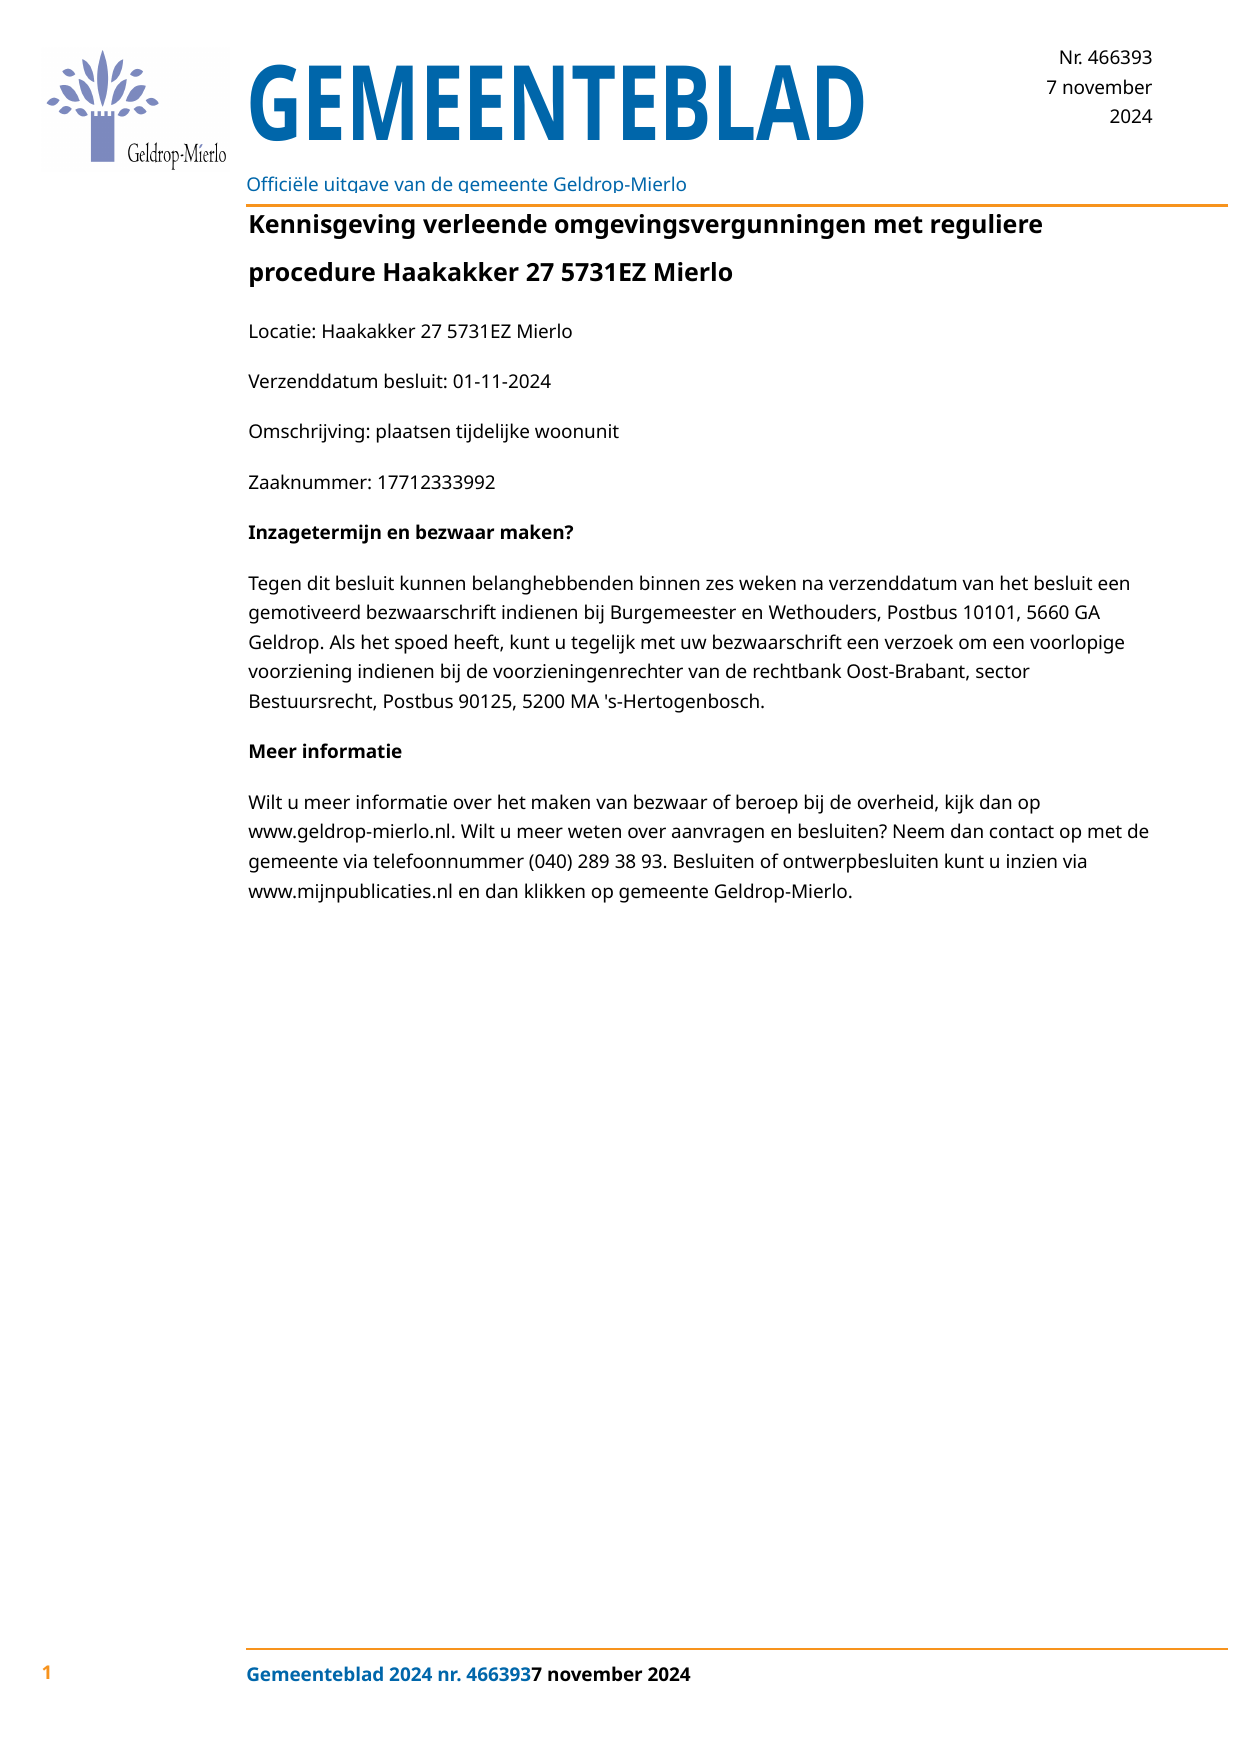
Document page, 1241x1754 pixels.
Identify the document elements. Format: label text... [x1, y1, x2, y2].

text Meer informatie [248, 739, 1152, 764]
text Wilt u meer informatie over het maken van bezwaar of beroep bij de overheid, kijk dan op www.geldrop-mierlo.nl. Wilt u meer weten over aanvragen en besluiten? Neem dan contact op met de gemeente via telefoonnummer (040) 289 38 93. Besluiten of ontwerpbesluiten kunt u inzien via www.mijnpublicaties.nl en dan klikken op gemeente Geldrop-Mierlo. [248, 789, 1152, 904]
picture [41, 47, 231, 172]
text Tegen dit besluit kunnen belanghebbenden binnen zes weken na verzenddatum van het besluit een gemotiveerd bezwaarschrift indienen bij Burgemeester en Wethouders, Postbus 10101, 5660 GA Geldrop. Als het spoed heeft, kunt u tegelijk met uw bezwaarschrift een verzoek om een voorlopige voorziening indienen bij de voorzieningenrechter van de rechtbank Oost-Brabant, sector Bestuursrecht, Postbus 90125, 5200 MA 's-Hertogenbosch. [248, 570, 1152, 714]
text Omschrijving: plaatsen tijdelijke woonunit [248, 419, 1152, 444]
text Verzenddatum besluit: 01-11-2024 [248, 368, 1152, 394]
text Zaaknummer: 17712333992 [248, 469, 1152, 495]
text Locatie: Haakakker 27 5731EZ Mierlo [248, 318, 1152, 344]
text Kennisgeving verleende omgevingsvergunningen met reguliere procedure Haakakker 27 5731EZ Mierlo [248, 207, 1152, 288]
text Inzagetermijn en bezwaar maken? [248, 519, 1152, 545]
